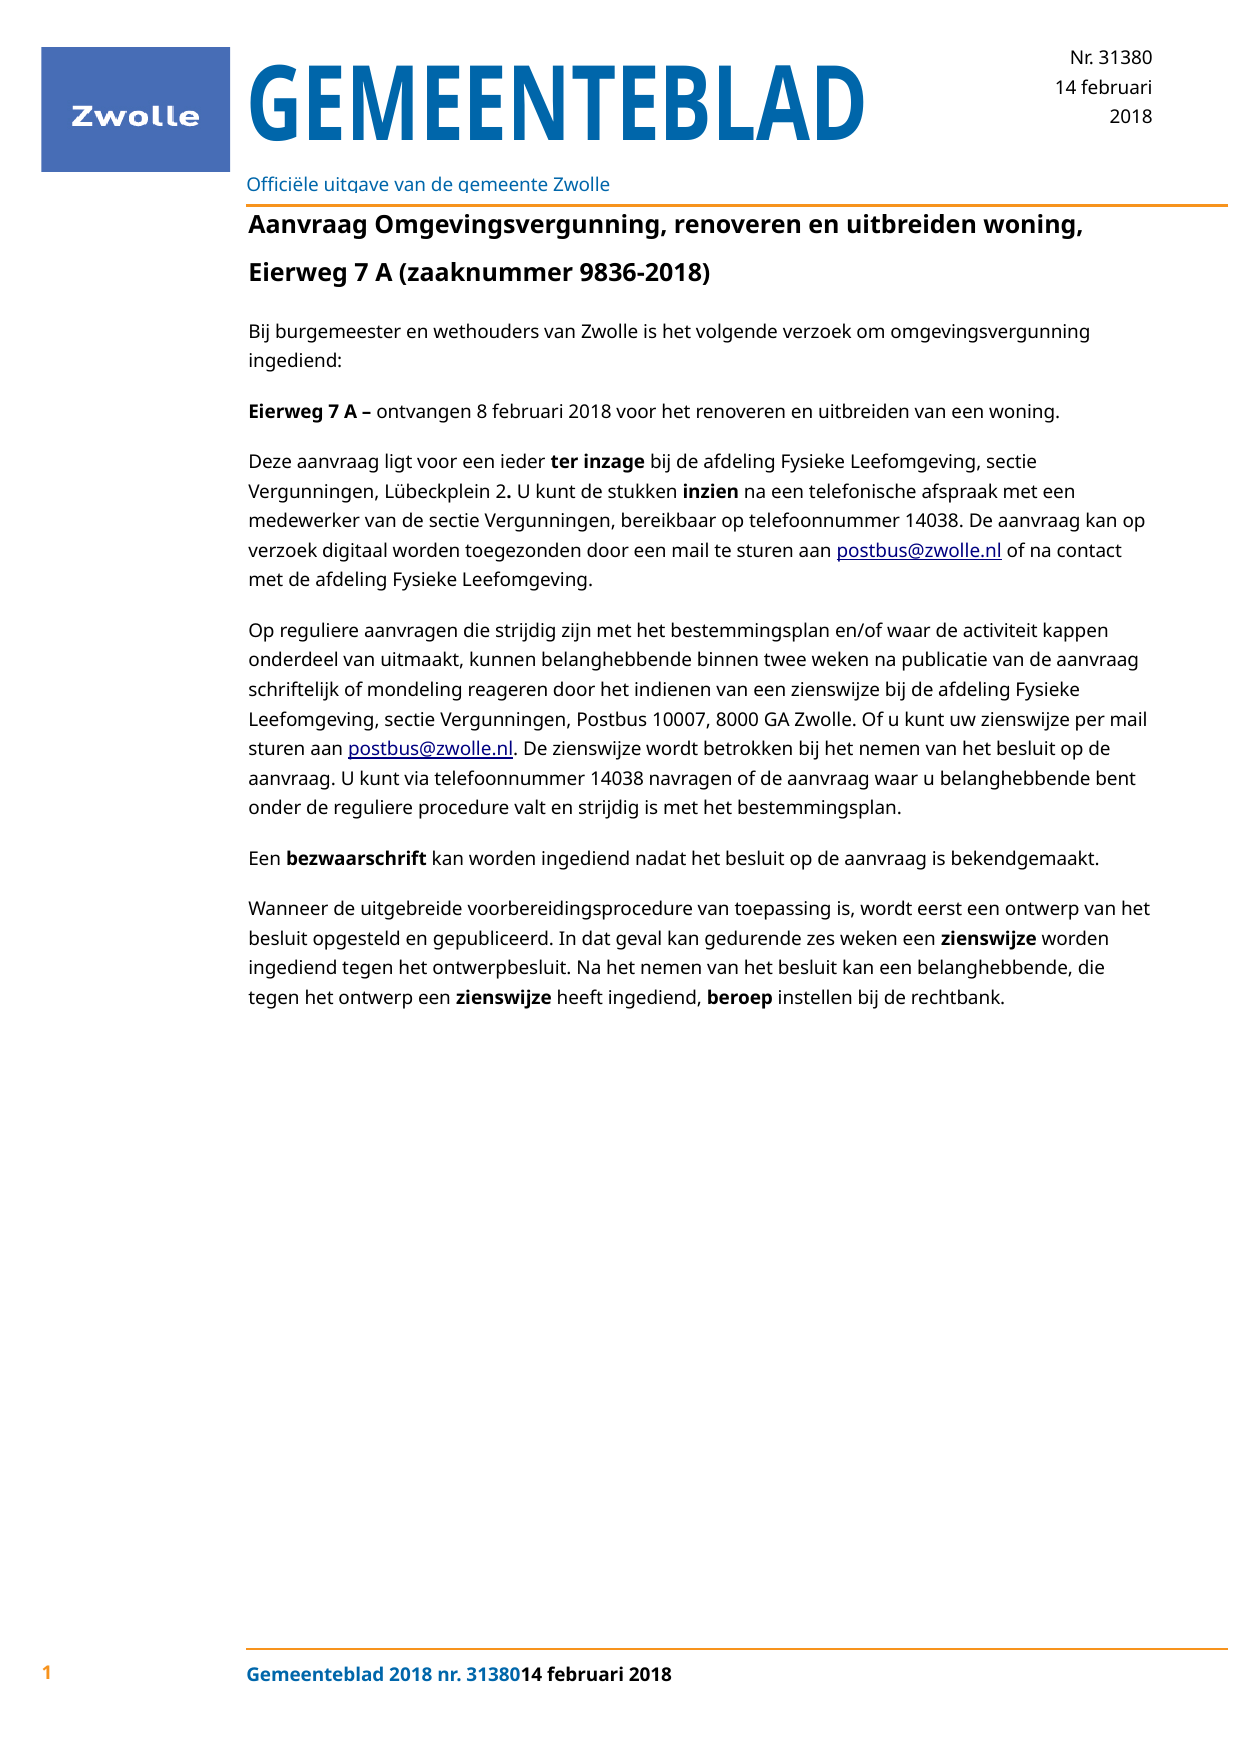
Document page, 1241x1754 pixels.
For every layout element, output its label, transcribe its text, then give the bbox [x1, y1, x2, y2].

text Een bezwaarschrift kan worden ingediend nadat het besluit op de aanvraag is bekendgemaakt. [248, 845, 1152, 871]
text Bij burgemeester en wethouders van Zwolle is het volgende verzoek om omgevingsvergunning ingediend: [248, 318, 1152, 373]
text Deze aanvraag ligt voor een ieder ter inzage bij de afdeling Fysieke Leefomgeving, sectie Vergunningen, Lübeckplein 2. U kunt de stukken inzien na een telefonische afspraak met een medewerker van de sectie Vergunningen, bereikbaar op telefoonnummer 14038. De aanvraag kan op verzoek digitaal worden toegezonden door een mail te sturen aan postbus@zwolle.nl of na contact met de afdeling Fysieke Leefomgeving. [248, 448, 1152, 592]
text Wanneer de uitgebreide voorbereidingsprocedure van toepassing is, wordt eerst een ontwerp van het besluit opgesteld en gepubliceerd. In dat geval kan gedurende zes weken een zienswijze worden ingediend tegen het ontwerpbesluit. Na het nemen van het besluit kan een belanghebbende, die tegen het ontwerp een zienswijze heeft ingediend, beroep instellen bij de rechtbank. [248, 895, 1152, 1010]
text Op reguliere aanvragen die strijdig zijn met het bestemmingsplan en/of waar de activiteit kappen onderdeel van uitmaakt, kunnen belanghebbende binnen twee weken na publicatie van de aanvraag schriftelijk of mondeling reageren door het indienen van een zienswijze bij de afdeling Fysieke Leefomgeving, sectie Vergunningen, Postbus 10007, 8000 GA Zwolle. Of u kunt uw zienswijze per mail sturen aan postbus@zwolle.nl. De zienswijze wordt betrokken bij het nemen van het besluit op de aanvraag. U kunt via telefoonnummer 14038 navragen of de aanvraag waar u belanghebbende bent onder de reguliere procedure valt en strijdig is met het bestemmingsplan. [248, 617, 1152, 820]
text Aanvraag Omgevingsvergunning, renoveren en uitbreiden woning, Eierweg 7 A (zaaknummer 9836-2018) [248, 207, 1152, 288]
text Eierweg 7 A – ontvangen 8 februari 2018 voor het renoveren en uitbreiden van een woning. [248, 398, 1152, 424]
picture [41, 47, 231, 172]
